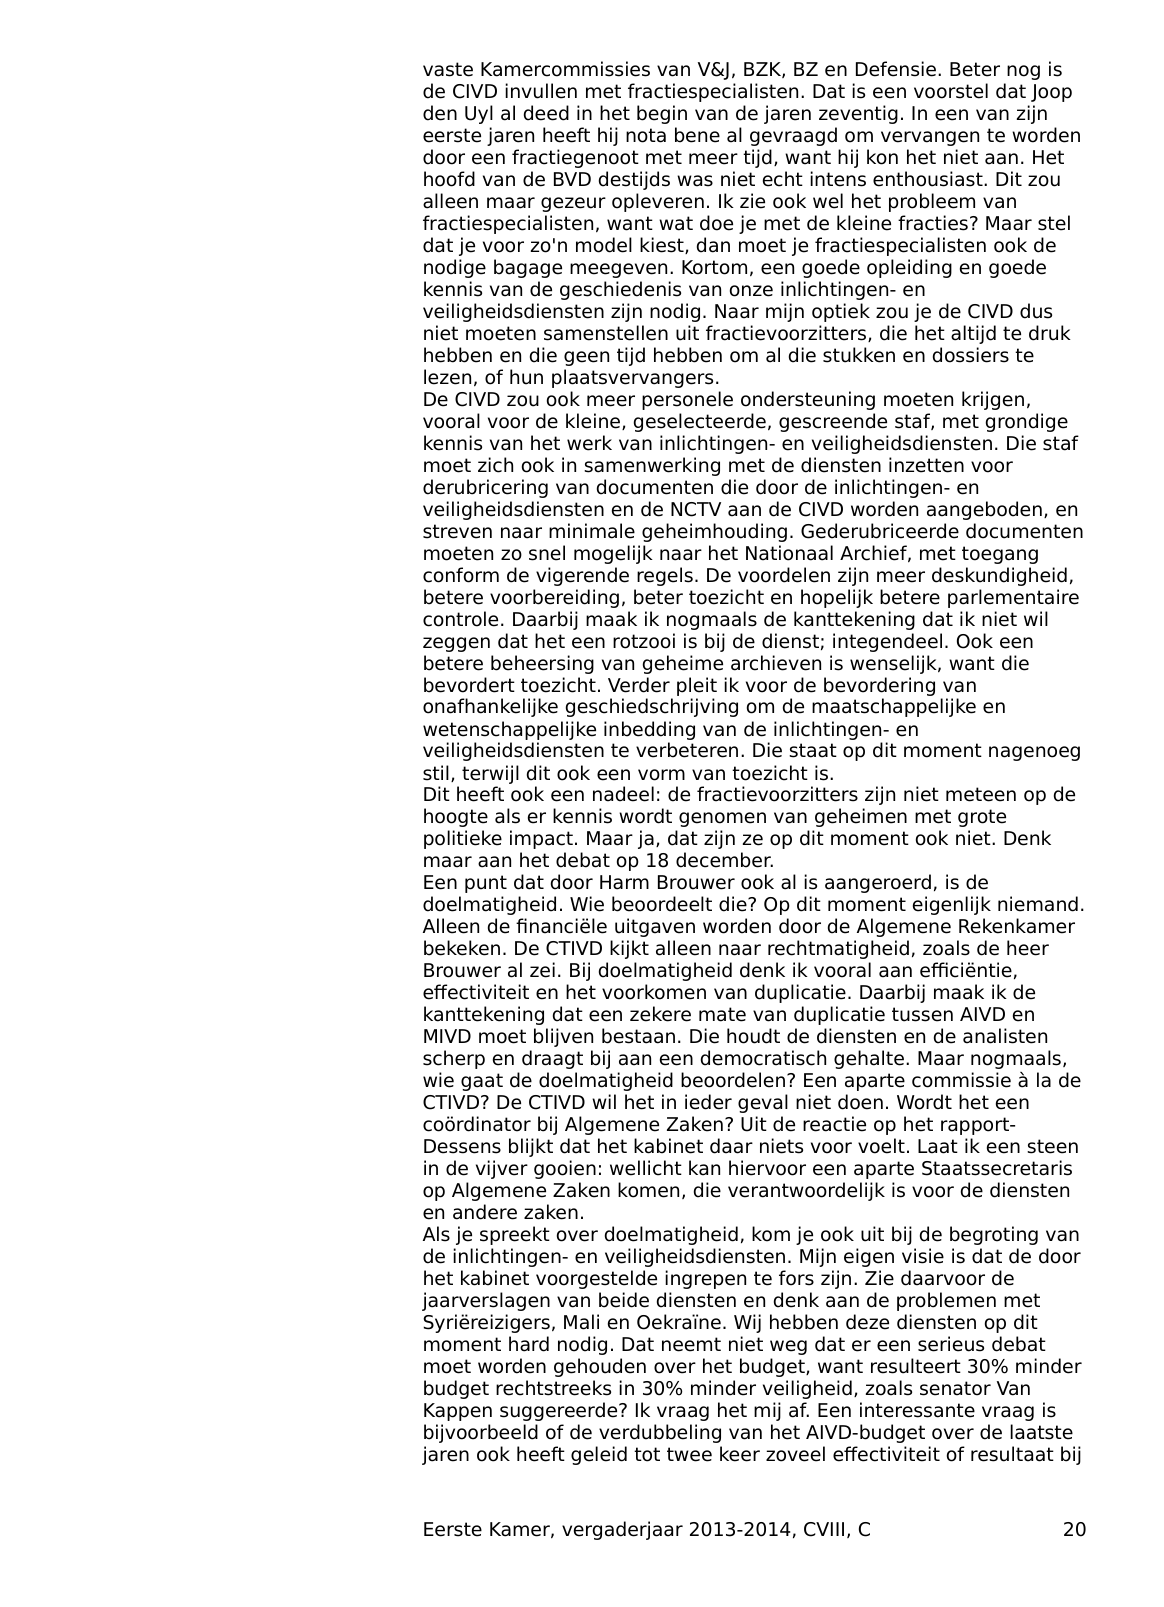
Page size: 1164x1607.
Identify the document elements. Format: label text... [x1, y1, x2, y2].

text Dit heeft ook een nadeel: de fractievoorzitters zijn niet meteen op de hoogte als er kennis wordt genomen van geheimen met grote politieke impact. Maar ja, dat zijn ze op dit moment ook niet. Denk maar aan het debat op 18 december. [422, 784, 1087, 872]
text De CIVD zou ook meer personele ondersteuning moeten krijgen, vooral voor de kleine, geselecteerde, gescreende staf, met grondige kennis van het werk van inlichtingen- en veiligheidsdiensten. Die staf moet zich ook in samenwerking met de diensten inzetten voor derubricering van documenten die door de inlichtingen- en veiligheidsdiensten en de NCTV aan de CIVD worden aangeboden, en streven naar minimale geheimhouding. Gederubriceerde documenten moeten zo snel mogelijk naar het Nationaal Archief, met toegang conform de vigerende regels. De voordelen zijn meer deskundigheid, betere voorbereiding, beter toezicht en hopelijk betere parlementaire controle. Daarbij maak ik nogmaals de kanttekening dat ik niet wil zeggen dat het een rotzooi is bij de dienst; integendeel. Ook een betere beheersing van geheime archieven is wenselijk, want die bevordert toezicht. Verder pleit ik voor de bevordering van onafhankelijke geschiedschrijving om de maatschappelijke en wetenschappelijke inbedding van de inlichtingen- en veiligheidsdiensten te verbeteren. Die staat op dit moment nagenoeg stil, terwijl dit ook een vorm van toezicht is. [422, 389, 1087, 784]
text Een punt dat door Harm Brouwer ook al is aangeroerd, is de doelmatigheid. Wie beoordeelt die? Op dit moment eigenlijk niemand. Alleen de financiële uitgaven worden door de Algemene Rekenkamer bekeken. De CTIVD kijkt alleen naar rechtmatigheid, zoals de heer Brouwer al zei. Bij doelmatigheid denk ik vooral aan efficiëntie, effectiviteit en het voorkomen van duplicatie. Daarbij maak ik de kanttekening dat een zekere mate van duplicatie tussen AIVD en MIVD moet blijven bestaan. Die houdt de diensten en de analisten scherp en draagt bij aan een democratisch gehalte. Maar nogmaals, wie gaat de doelmatigheid beoordelen? Een aparte commissie à la de CTIVD? De CTIVD wil het in ieder geval niet doen. Wordt het een coördinator bij Algemene Zaken? Uit de reactie op het rapport-Dessens blijkt dat het kabinet daar niets voor voelt. Laat ik een steen in de vijver gooien: wellicht kan hiervoor een aparte Staatssecretaris op Algemene Zaken komen, die verantwoordelijk is voor de diensten en andere zaken. [422, 872, 1087, 1224]
text vaste Kamercommissies van V&J, BZK, BZ en Defensie. Beter nog is de CIVD invullen met fractiespecialisten. Dat is een voorstel dat Joop den Uyl al deed in het begin van de jaren zeventig. In een van zijn eerste jaren heeft hij nota bene al gevraagd om vervangen te worden door een fractiegenoot met meer tijd, want hij kon het niet aan. Het hoofd van de BVD destijds was niet echt intens enthousiast. Dit zou alleen maar gezeur opleveren. Ik zie ook wel het probleem van fractiespecialisten, want wat doe je met de kleine fracties? Maar stel dat je voor zo'n model kiest, dan moet je fractiespecialisten ook de nodige bagage meegeven. Kortom, een goede opleiding en goede kennis van de geschiedenis van onze inlichtingen- en veiligheidsdiensten zijn nodig. Naar mijn optiek zou je de CIVD dus niet moeten samenstellen uit fractievoorzitters, die het altijd te druk hebben en die geen tijd hebben om al die stukken en dossiers te lezen, of hun plaatsvervangers. [422, 59, 1087, 389]
text Als je spreekt over doelmatigheid, kom je ook uit bij de begroting van de inlichtingen- en veiligheidsdiensten. Mijn eigen visie is dat de door het kabinet voorgestelde ingrepen te fors zijn. Zie daarvoor de jaarverslagen van beide diensten en denk aan de problemen met Syriëreizigers, Mali en Oekraïne. Wij hebben deze diensten op dit moment hard nodig. Dat neemt niet weg dat er een serieus debat moet worden gehouden over het budget, want resulteert 30% minder budget rechtstreeks in 30% minder veiligheid, zoals senator Van Kappen suggereerde? Ik vraag het mij af. Een interessante vraag is bijvoorbeeld of de verdubbeling van het AIVD-budget over de laatste jaren ook heeft geleid tot twee keer zoveel effectiviteit of resultaat bij [422, 1224, 1087, 1466]
